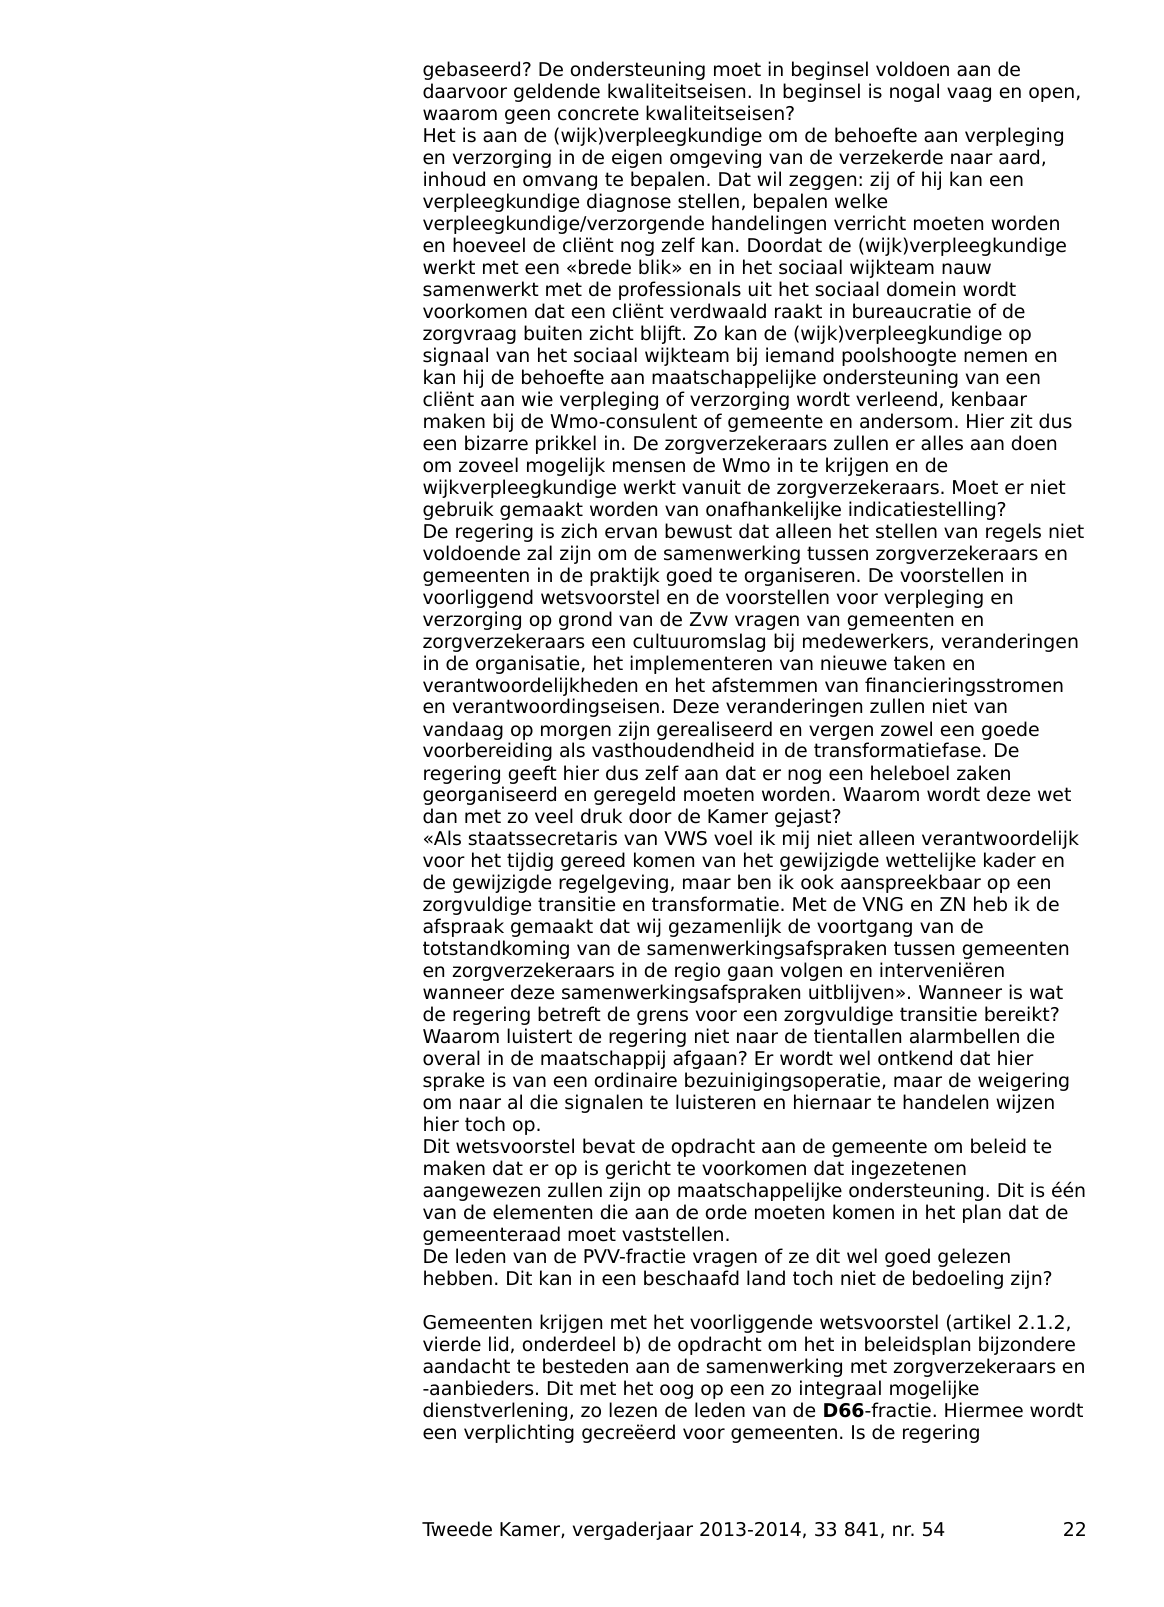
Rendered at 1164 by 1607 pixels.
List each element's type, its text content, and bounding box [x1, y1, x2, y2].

text Dit wetsvoorstel bevat de opdracht aan de gemeente om beleid te maken dat er op is gericht te voorkomen dat ingezetenen aangewezen zullen zijn op maatschappelijke ondersteuning. Dit is één van de elementen die aan de orde moeten komen in het plan dat de gemeenteraad moet vaststellen. [422, 1136, 1087, 1246]
text Het is aan de (wijk)verpleegkundige om de behoefte aan verpleging en verzorging in de eigen omgeving van de verzekerde naar aard, inhoud en omvang te bepalen. Dat wil zeggen: zij of hij kan een verpleegkundige diagnose stellen, bepalen welke verpleegkundige/verzorgende handelingen verricht moeten worden en hoeveel de cliënt nog zelf kan. Doordat de (wijk)verpleegkundige werkt met een «brede blik» en in het sociaal wijkteam nauw samenwerkt met de professionals uit het sociaal domein wordt voorkomen dat een cliënt verdwaald raakt in bureaucratie of de zorgvraag buiten zicht blijft. Zo kan de (wijk)verpleegkundige op signaal van het sociaal wijkteam bij iemand poolshoogte nemen en kan hij de behoefte aan maatschappelijke ondersteuning van een cliënt aan wie verpleging of verzorging wordt verleend, kenbaar maken bij de Wmo-consulent of gemeente en andersom. Hier zit dus een bizarre prikkel in. De zorgverzekeraars zullen er alles aan doen om zoveel mogelijk mensen de Wmo in te krijgen en de wijkverpleegkundige werkt vanuit de zorgverzekeraars. Moet er niet gebruik gemaakt worden van onafhankelijke indicatiestelling? [422, 125, 1087, 521]
text De leden van de PVV-fractie vragen of ze dit wel goed gelezen hebben. Dit kan in een beschaafd land toch niet de bedoeling zijn? [422, 1246, 1087, 1290]
text Gemeenten krijgen met het voorliggende wetsvoorstel (artikel 2.1.2, vierde lid, onderdeel b) de opdracht om het in beleidsplan bijzondere aandacht te besteden aan de samenwerking met zorgverzekeraars en -aanbieders. Dit met het oog op een zo integraal mogelijke dienstverlening, zo lezen de leden van de D66-fractie. Hiermee wordt een verplichting gecreëerd voor gemeenten. Is de regering [422, 1312, 1087, 1444]
text De regering is zich ervan bewust dat alleen het stellen van regels niet voldoende zal zijn om de samenwerking tussen zorgverzekeraars en gemeenten in de praktijk goed te organiseren. De voorstellen in voorliggend wetsvoorstel en de voorstellen voor verpleging en verzorging op grond van de Zvw vragen van gemeenten en zorgverzekeraars een cultuuromslag bij medewerkers, veranderingen in de organisatie, het implementeren van nieuwe taken en verantwoordelijkheden en het afstemmen van financieringsstromen en verantwoordingseisen. Deze veranderingen zullen niet van vandaag op morgen zijn gerealiseerd en vergen zowel een goede voorbereiding als vasthoudendheid in de transformatiefase. De regering geeft hier dus zelf aan dat er nog een heleboel zaken georganiseerd en geregeld moeten worden. Waarom wordt deze wet dan met zo veel druk door de Kamer gejast? [422, 521, 1087, 828]
text gebaseerd? De ondersteuning moet in beginsel voldoen aan de daarvoor geldende kwaliteitseisen. In beginsel is nogal vaag en open, waarom geen concrete kwaliteitseisen? [422, 59, 1087, 125]
text «Als staatssecretaris van VWS voel ik mij niet alleen verantwoordelijk voor het tijdig gereed komen van het gewijzigde wettelijke kader en de gewijzigde regelgeving, maar ben ik ook aanspreekbaar op een zorgvuldige transitie en transformatie. Met de VNG en ZN heb ik de afspraak gemaakt dat wij gezamenlijk de voortgang van de totstandkoming van de samenwerkingsafspraken tussen gemeenten en zorgverzekeraars in de regio gaan volgen en interveniëren wanneer deze samenwerkingsafspraken uitblijven». Wanneer is wat de regering betreft de grens voor een zorgvuldige transitie bereikt? Waarom luistert de regering niet naar de tientallen alarmbellen die overal in de maatschappij afgaan? Er wordt wel ontkend dat hier sprake is van een ordinaire bezuinigingsoperatie, maar de weigering om naar al die signalen te luisteren en hiernaar te handelen wijzen hier toch op. [422, 828, 1087, 1136]
